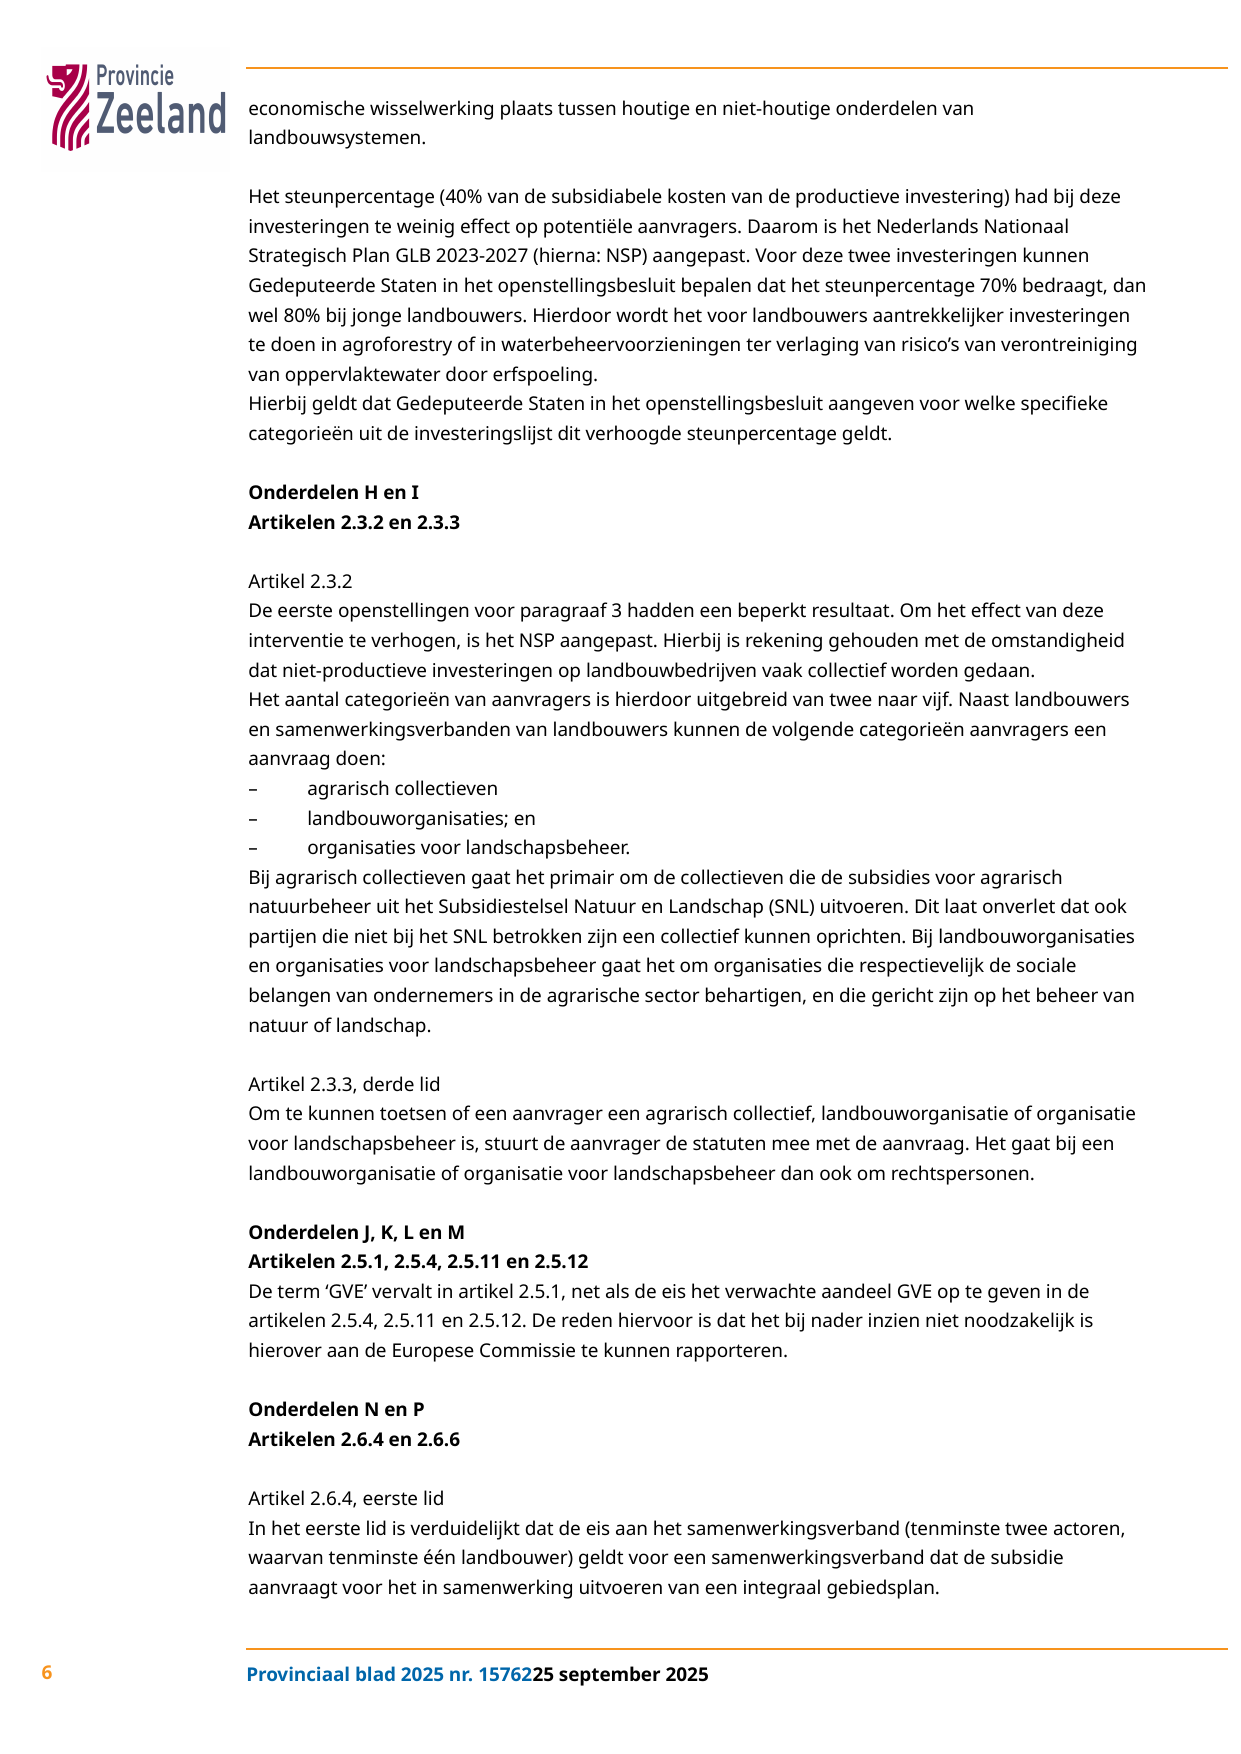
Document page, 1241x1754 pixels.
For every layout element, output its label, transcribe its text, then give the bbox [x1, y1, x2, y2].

list agrarisch collectieven [248, 775, 1152, 801]
text Onderdelen J, K, L en M [248, 1219, 1152, 1245]
text Artikelen 2.6.4 en 2.6.6 [248, 1426, 1152, 1452]
text Artikelen 2.3.2 en 2.3.3 [248, 509, 1152, 535]
text Om te kunnen toetsen of een aanvrager een agrarisch collectief, landbouworganisatie of organisatie voor landschapsbeheer is, stuurt de aanvrager de statuten mee met de aanvraag. Het gaat bij een landbouworganisatie of organisatie voor landschapsbeheer dan ook om rechtspersonen. [248, 1101, 1152, 1186]
text Artikel 2.3.2 [248, 568, 1152, 594]
text Onderdelen H en I [248, 479, 1152, 505]
picture [41, 47, 231, 172]
list landbouworganisaties; en [248, 805, 1152, 831]
text economische wisselwerking plaats tussen houtige en niet-houtige onderdelen van landbouwsystemen. [248, 95, 1152, 150]
text De eerste openstellingen voor paragraaf 3 hadden een beperkt resultaat. Om het effect van deze interventie te verhogen, is het NSP aangepast. Hierbij is rekening gehouden met de omstandigheid dat niet-productieve investeringen op landbouwbedrijven vaak collectief worden gedaan. [248, 598, 1152, 683]
text Het steunpercentage (40% van de subsidiabele kosten van de productieve investering) had bij deze investeringen te weinig effect op potentiële aanvragers. Daarom is het Nederlands Nationaal Strategisch Plan GLB 2023-2027 (hierna: NSP) aangepast. Voor deze twee investeringen kunnen Gedeputeerde Staten in het openstellingsbesluit bepalen dat het steunpercentage 70% bedraagt, dan wel 80% bij jonge landbouwers. Hierdoor wordt het voor landbouwers aantrekkelijker investeringen te doen in agroforestry of in waterbeheervoorzieningen ter verlaging van risico’s van verontreiniging van oppervlaktewater door erfspoeling. [248, 183, 1152, 387]
list organisaties voor landschapsbeheer. [248, 834, 1152, 860]
text Hierbij geldt dat Gedeputeerde Staten in het openstellingsbesluit aangeven voor welke specifieke categorieën uit de investeringslijst dit verhoogde steunpercentage geldt. [248, 391, 1152, 446]
text Artikelen 2.5.1, 2.5.4, 2.5.11 en 2.5.12 [248, 1248, 1152, 1274]
text Het aantal categorieën van aanvragers is hierdoor uitgebreid van twee naar vijf. Naast landbouwers en samenwerkingsverbanden van landbouwers kunnen de volgende categorieën aanvragers een aanvraag doen: [248, 686, 1152, 771]
text Bij agrarisch collectieven gaat het primair om de collectieven die de subsidies voor agrarisch natuurbeheer uit het Subsidiestelsel Natuur en Landschap (SNL) uitvoeren. Dit laat onverlet dat ook partijen die niet bij het SNL betrokken zijn een collectief kunnen oprichten. Bij landbouworganisaties en organisaties voor landschapsbeheer gaat het om organisaties die respectievelijk de sociale belangen van ondernemers in de agrarische sector behartigen, en die gericht zijn op het beheer van natuur of landschap. [248, 864, 1152, 1038]
text Onderdelen N en P [248, 1396, 1152, 1422]
text De term ‘GVE’ vervalt in artikel 2.5.1, net als de eis het verwachte aandeel GVE op te geven in de artikelen 2.5.4, 2.5.11 en 2.5.12. De reden hiervoor is dat het bij nader inzien niet noodzakelijk is hierover aan de Europese Commissie te kunnen rapporteren. [248, 1278, 1152, 1363]
text In het eerste lid is verduidelijkt dat de eis aan het samenwerkingsverband (tenminste twee actoren, waarvan tenminste één landbouwer) geldt voor een samenwerkingsverband dat de subsidie aanvraagt voor het in samenwerking uitvoeren van een integraal gebiedsplan. [248, 1515, 1152, 1600]
text Artikel 2.6.4, eerste lid [248, 1485, 1152, 1511]
text Artikel 2.3.3, derde lid [248, 1071, 1152, 1097]
